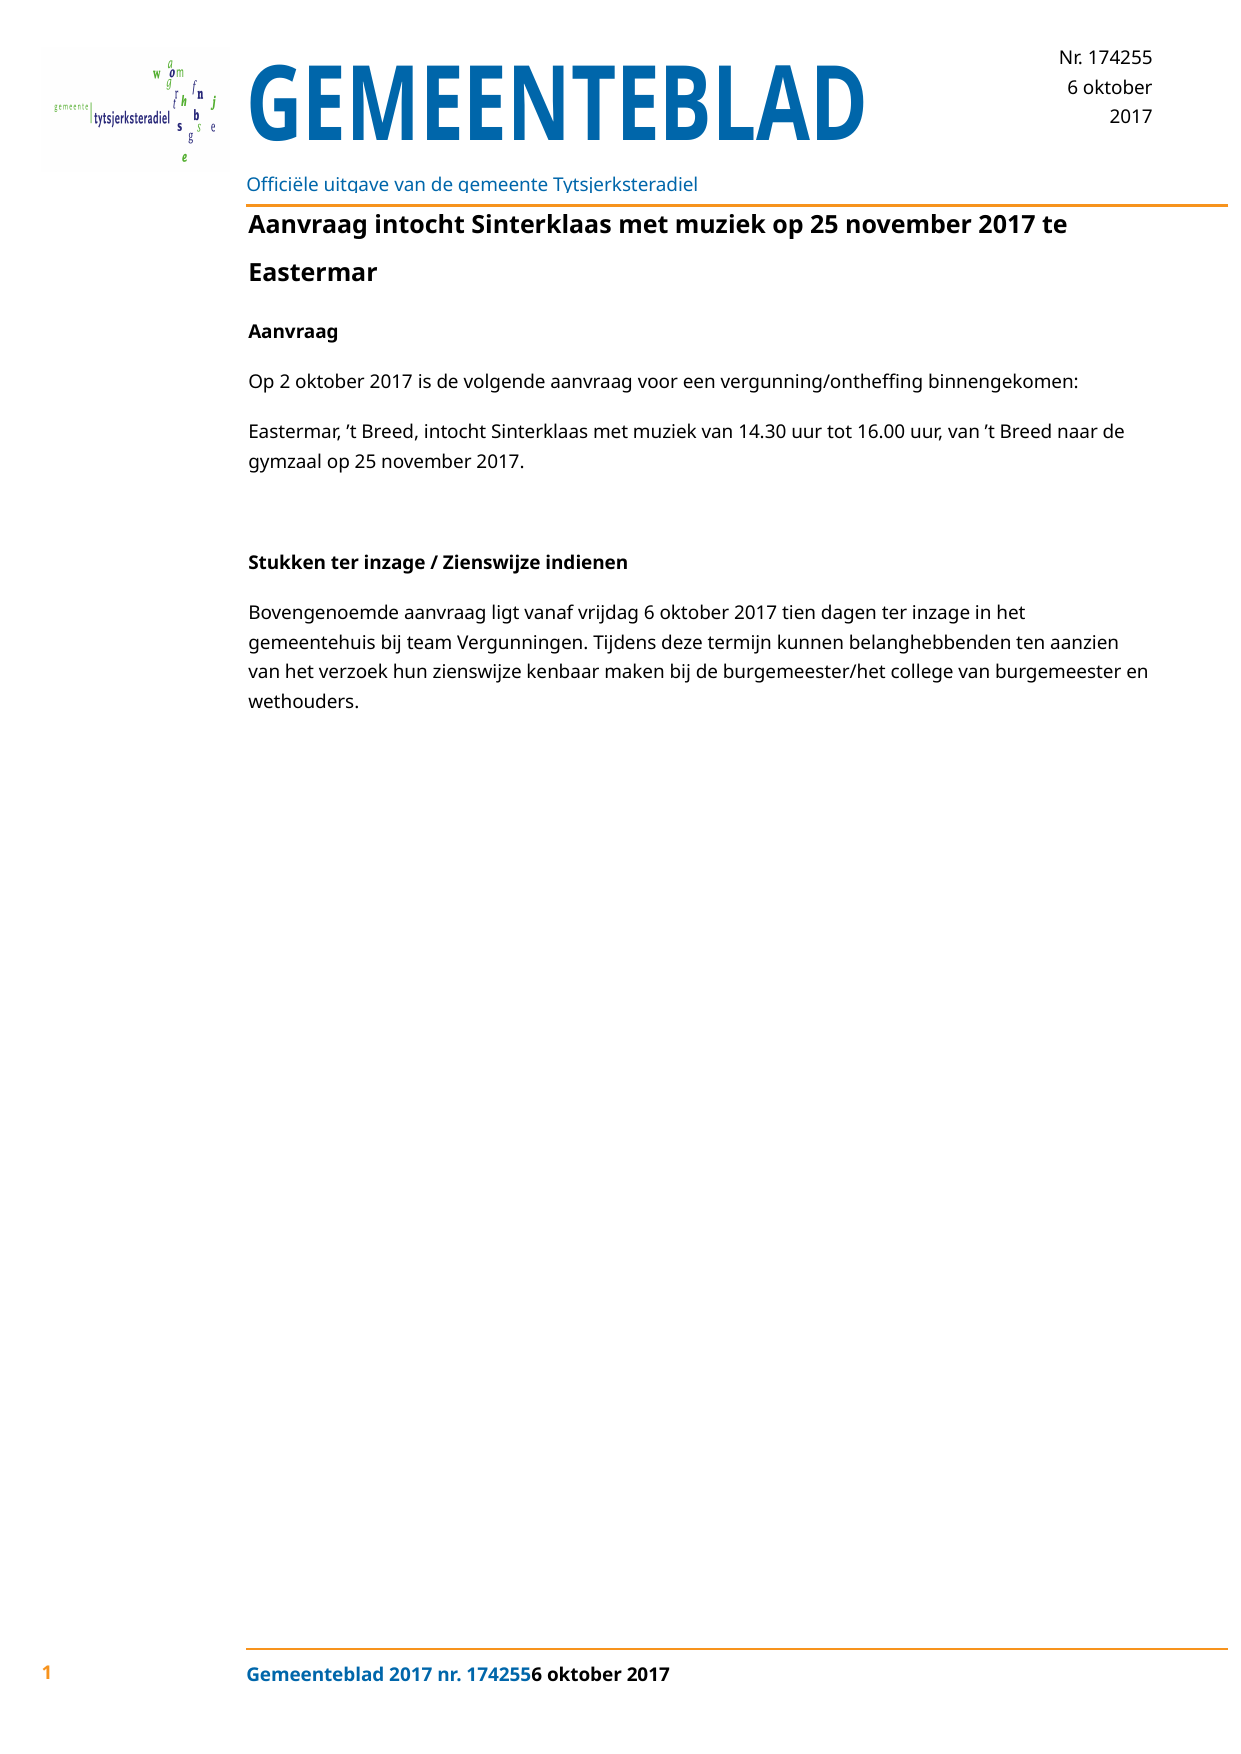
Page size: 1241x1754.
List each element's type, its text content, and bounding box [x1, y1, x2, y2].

text Aanvraag [248, 318, 1152, 344]
text Bovengenoemde aanvraag ligt vanaf vrijdag 6 oktober 2017 tien dagen ter inzage in het gemeentehuis bij team Vergunningen. Tijdens deze termijn kunnen belanghebbenden ten aanzien van het verzoek hun zienswijze kenbaar maken bij de burge­meester/het college van burgemeester en wethouders. [248, 599, 1152, 714]
text Eastermar, ’t Breed, intocht Sinterklaas met muziek van 14.30 uur tot 16.00 uur, van ’t Breed naar de gymzaal op 25 november 2017. [248, 419, 1152, 474]
text Stukken ter inzage / Zienswijze indienen [248, 549, 1152, 575]
picture [41, 47, 231, 172]
text Op 2 oktober 2017 is de volgende aanvraag voor een vergunning/ontheffing binnengekomen: [248, 368, 1152, 394]
text Aanvraag intocht Sinterklaas met muziek op 25 november 2017 te Eastermar [248, 207, 1152, 288]
